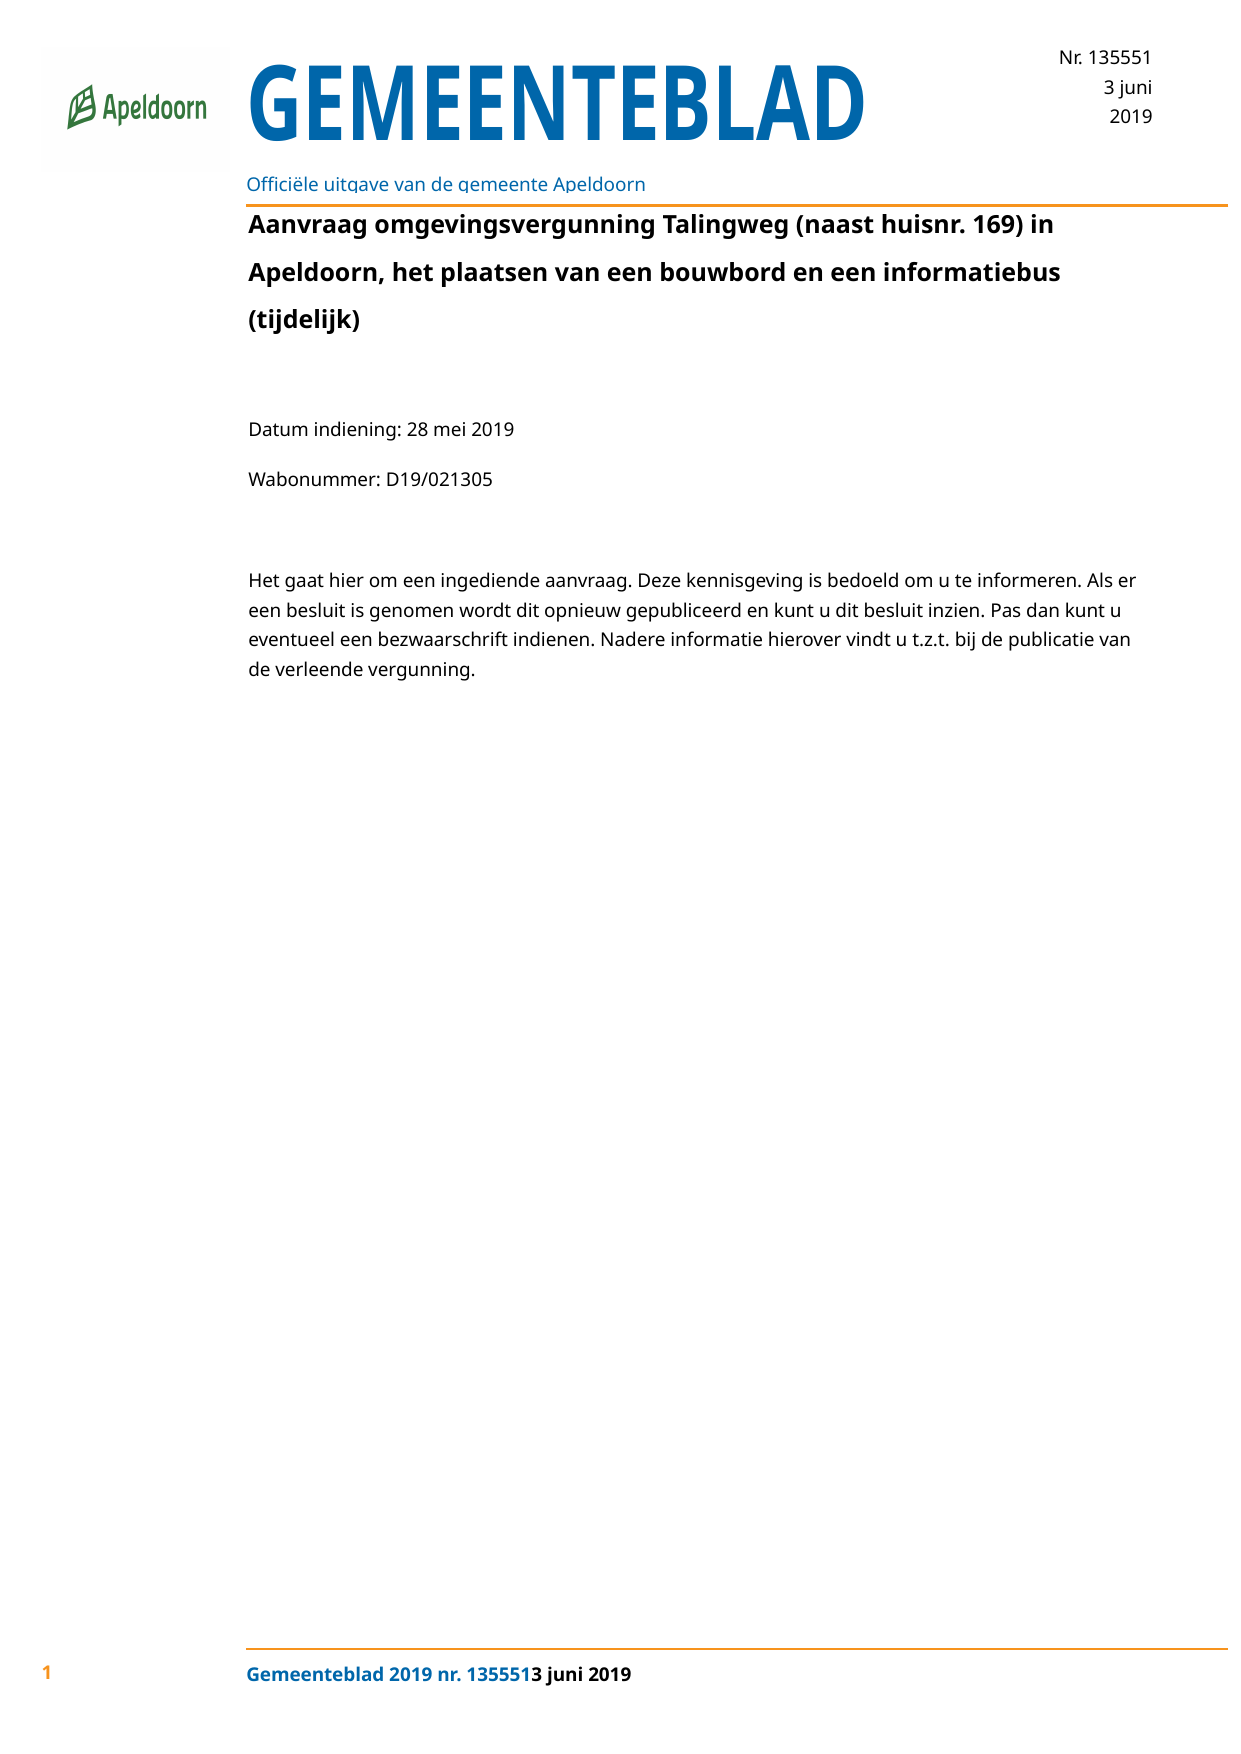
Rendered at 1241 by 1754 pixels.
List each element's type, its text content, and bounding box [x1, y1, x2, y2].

text Wabonummer: D19/021305 [248, 466, 1152, 492]
text Aanvraag omgevingsvergunning Talingweg (naast huisnr. 169) in Apeldoorn, het plaatsen van een bouwbord en een informatiebus (tijdelijk) [248, 207, 1152, 336]
text Het gaat hier om een ingediende aanvraag. Deze kennisgeving is bedoeld om u te informeren. Als er een besluit is genomen wordt dit opnieuw gepubliceerd en kunt u dit besluit inzien. Pas dan kunt u eventueel een bezwaarschrift indienen. Nadere informatie hierover vindt u t.z.t. bij de publicatie van de verleende vergunning. [248, 567, 1152, 682]
picture [41, 47, 231, 172]
text Datum indiening: 28 mei 2019 [248, 416, 1152, 442]
